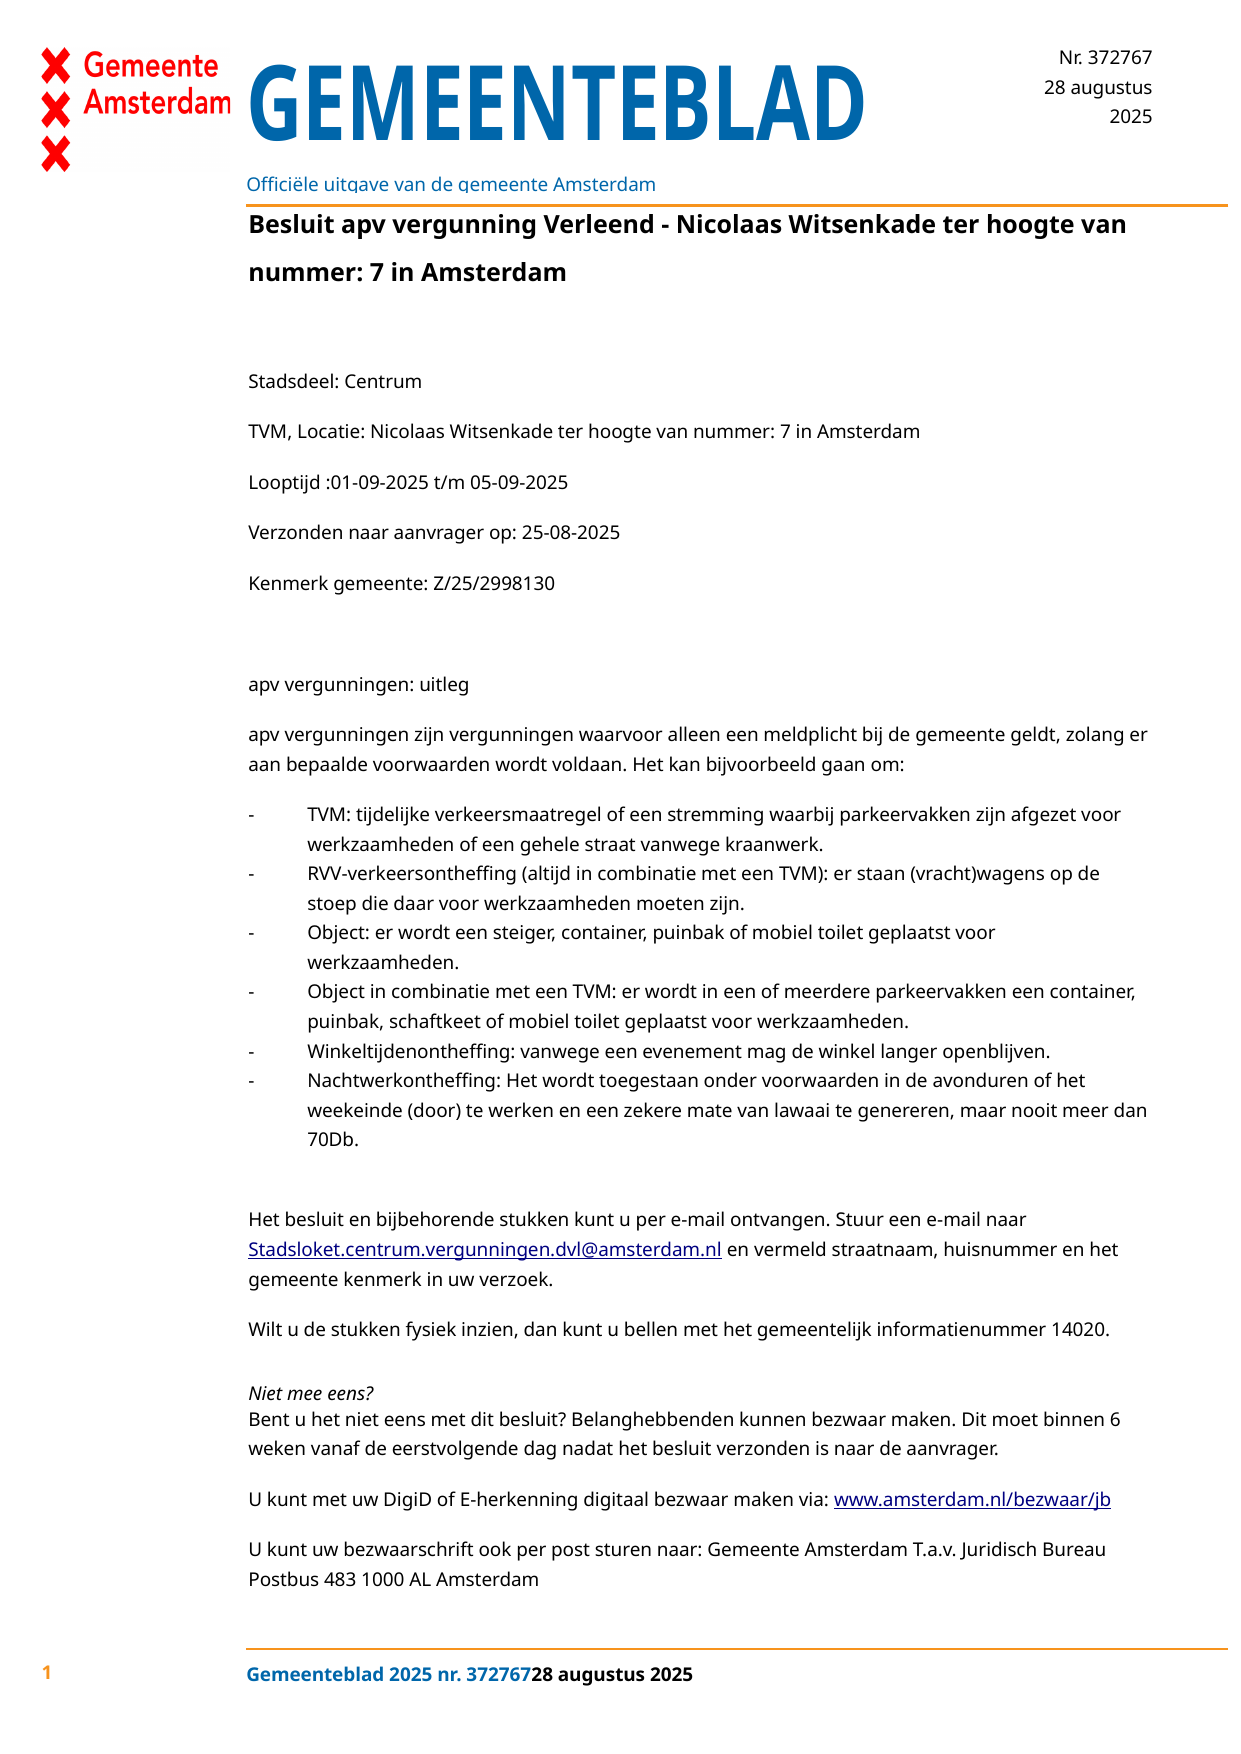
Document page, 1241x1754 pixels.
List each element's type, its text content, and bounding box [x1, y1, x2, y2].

text apv vergunningen: uitleg [248, 671, 1152, 697]
list Object: er wordt een steiger, container, puinbak of mobiel toilet geplaatst voor werkzaamheden. [248, 919, 1152, 975]
text Wilt u de stukken fysiek inzien, dan kunt u bellen met het gemeentelijk informatienummer 14020. [248, 1316, 1152, 1342]
text Besluit apv vergunning Verleend - Nicolaas Witsenkade ter hoogte van nummer: 7 in Amsterdam [248, 207, 1152, 288]
text apv vergunningen zijn vergunningen waarvoor alleen een meldplicht bij de gemeente geldt, zolang er aan bepaalde voorwaarden wordt voldaan. Het kan bijvoorbeeld gaan om: [248, 721, 1152, 777]
text Het besluit en bijbehorende stukken kunt u per e-mail ontvangen. Stuur een e-mail naar Stadsloket.centrum.vergunningen.dvl@amsterdam.nl en vermeld straatnaam, huisnummer en het gemeente kenmerk in uw verzoek. [248, 1207, 1152, 1292]
list Winkeltijdenontheffing: vanwege een evenement mag de winkel langer openblijven. [248, 1038, 1152, 1064]
text Niet mee eens? [248, 1380, 1152, 1406]
text Verzonden naar aanvrager op: 25-08-2025 [248, 519, 1152, 545]
text U kunt met uw DigiD of E-herkenning digitaal bezwaar maken via: www.amsterdam.nl/bezwaar/jb [248, 1486, 1152, 1512]
text Kenmerk gemeente: Z/25/2998130 [248, 570, 1152, 596]
list TVM: tijdelijke verkeersmaatregel of een stremming waarbij parkeervakken zijn afgezet voor werkzaamheden of een gehele straat vanwege kraanwerk. [248, 801, 1152, 857]
list RVV-verkeersontheffing (altijd in combinatie met een TVM): er staan (vracht)wagens op de stoep die daar voor werkzaamheden moeten zijn. [248, 860, 1152, 916]
text Looptijd :01-09-2025 t/m 05-09-2025 [248, 469, 1152, 495]
text Bent u het niet eens met dit besluit? Belanghebbenden kunnen bezwaar maken. Dit moet binnen 6 weken vanaf de eerstvolgende dag nadat het besluit verzonden is naar de aanvrager. [248, 1406, 1152, 1461]
text U kunt uw bezwaarschrift ook per post sturen naar: Gemeente Amsterdam T.a.v. Juridisch Bureau Postbus 483 1000 AL Amsterdam [248, 1536, 1152, 1592]
text TVM, Locatie: Nicolaas Witsenkade ter hoogte van nummer: 7 in Amsterdam [248, 419, 1152, 444]
list Nachtwerkontheffing: Het wordt toegestaan onder voorwaarden in de avonduren of het weekeinde (door) te werken en een zekere mate van lawaai te genereren, maar nooit meer dan 70Db. [248, 1067, 1152, 1152]
text Stadsdeel: Centrum [248, 368, 1152, 394]
list Object in combinatie met een TVM: er wordt in een of meerdere parkeervakken een container, puinbak, schaftkeet of mobiel toilet geplaatst voor werkzaamheden. [248, 979, 1152, 1034]
picture [41, 47, 231, 172]
